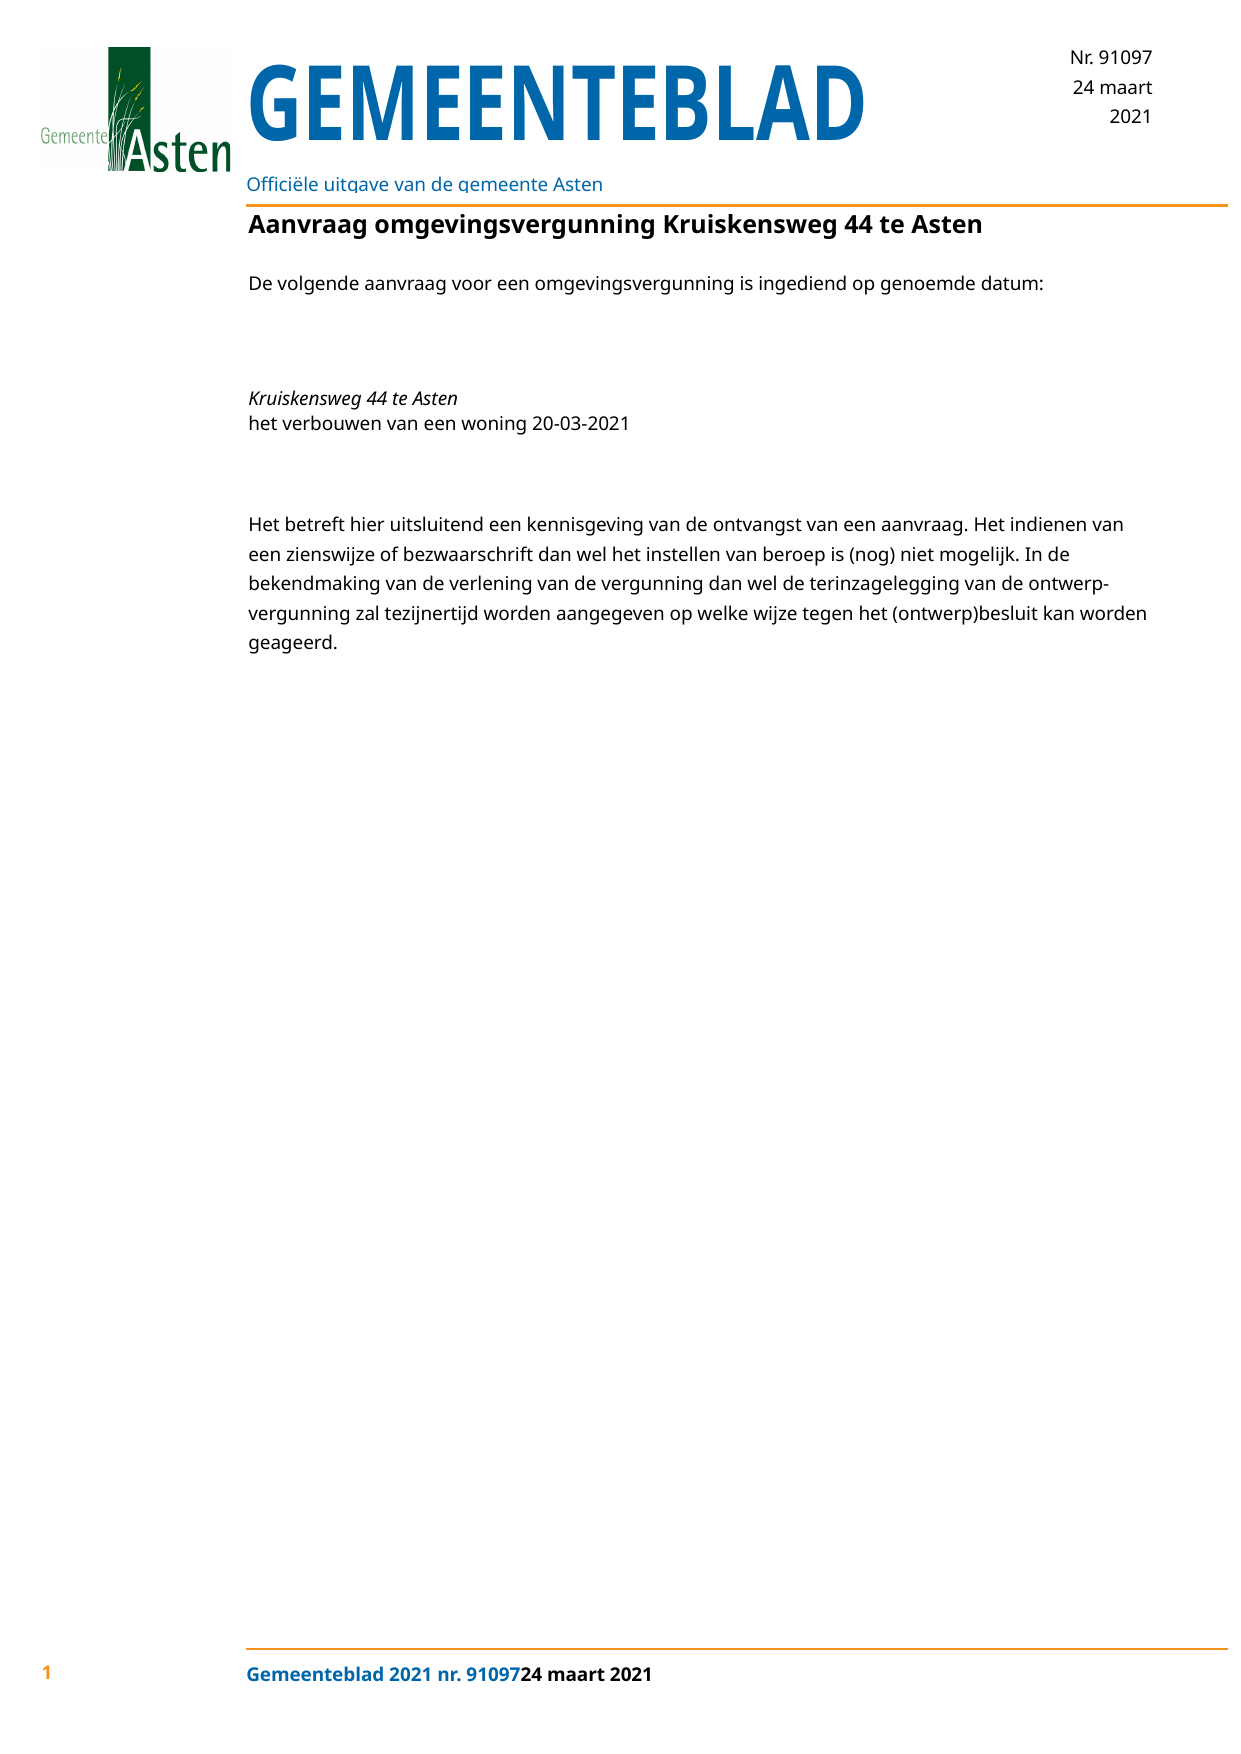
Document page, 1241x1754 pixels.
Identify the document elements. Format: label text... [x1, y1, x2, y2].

text Kruiskensweg 44 te Asten [248, 385, 1152, 410]
text het verbouwen van een woning 20-03-2021 [248, 410, 1152, 436]
picture [41, 47, 231, 172]
text De volgende aanvraag voor een omgevingsvergunning is ingediend op genoemde datum: [248, 270, 1152, 296]
text Het betreft hier uitsluitend een kennisgeving van de ontvangst van een aanvraag. Het indienen van een zienswijze of bezwaarschrift dan wel het instellen van beroep is (nog) niet mogelijk. In de bekendmaking van de verlening van de vergunning dan wel de terinzagelegging van de ontwerp-vergunning zal tezijnertijd worden aangegeven op welke wijze tegen het (ontwerp)besluit kan worden geageerd. [248, 511, 1152, 655]
text Aanvraag omgevingsvergunning Kruiskensweg 44 te Asten [248, 207, 1152, 241]
